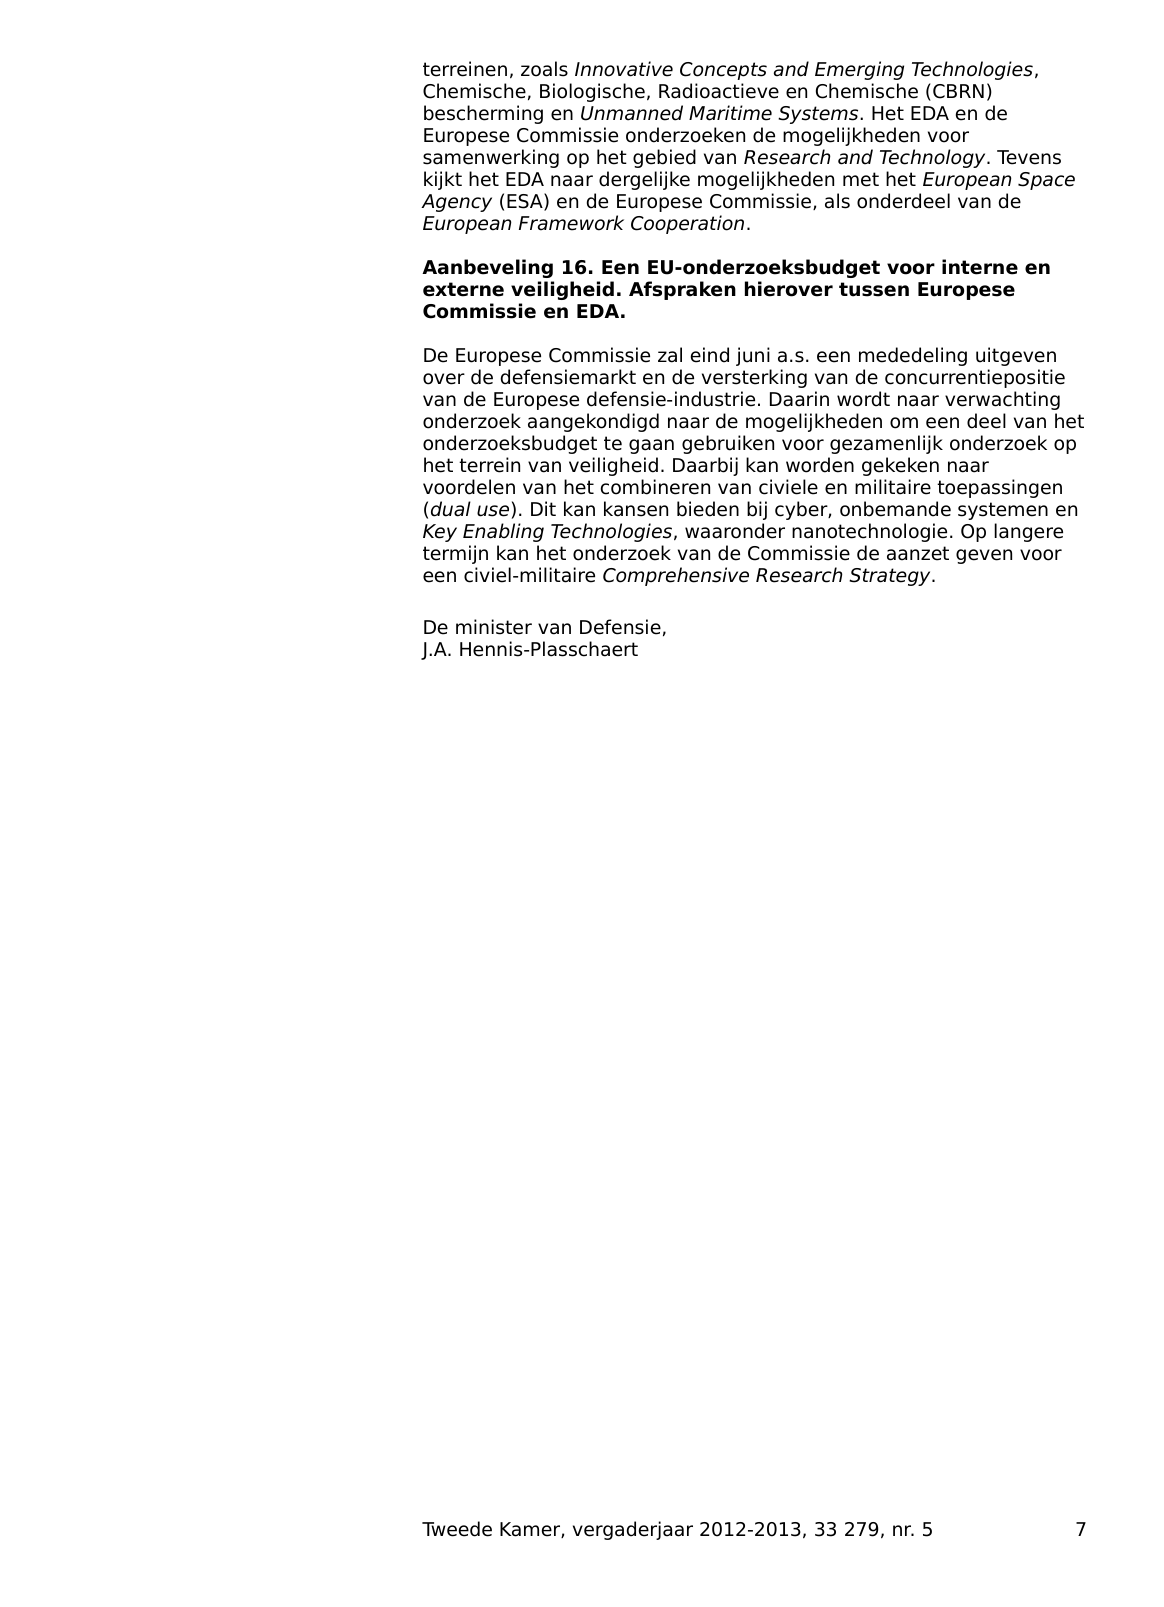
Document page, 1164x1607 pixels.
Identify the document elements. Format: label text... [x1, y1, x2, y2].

text Aanbeveling 16. Een EU-onderzoeksbudget voor interne en externe veiligheid. Afspraken hierover tussen Europese Commissie en EDA. [422, 257, 1087, 323]
text De Europese Commissie zal eind juni a.s. een mededeling uitgeven over de defensiemarkt en de versterking van de concurrentiepositie van de Europese defensie-industrie. Daarin wordt naar verwachting onderzoek aangekondigd naar de mogelijkheden om een deel van het onderzoeksbudget te gaan gebruiken voor gezamenlijk onderzoek op het terrein van veiligheid. Daarbij kan worden gekeken naar voordelen van het combineren van civiele en militaire toepassingen (dual use). Dit kan kansen bieden bij cyber, onbemande systemen en Key Enabling Technologies, waaronder nanotechnologie. Op langere termijn kan het onderzoek van de Commissie de aanzet geven voor een civiel-militaire Comprehensive Research Strategy. [422, 345, 1087, 587]
text De minister van Defensie, J.A. Hennis-Plasschaert [422, 617, 1087, 661]
text terreinen, zoals Innovative Concepts and Emerging Technologies, Chemische, Biologische, Radioactieve en Chemische (CBRN) bescherming en Unmanned Maritime Systems. Het EDA en de Europese Commissie onderzoeken de mogelijkheden voor samenwerking op het gebied van Research and Technology. Tevens kijkt het EDA naar dergelijke mogelijkheden met het European Space Agency (ESA) en de Europese Commissie, als onderdeel van de European Framework Cooperation. [422, 59, 1087, 235]
